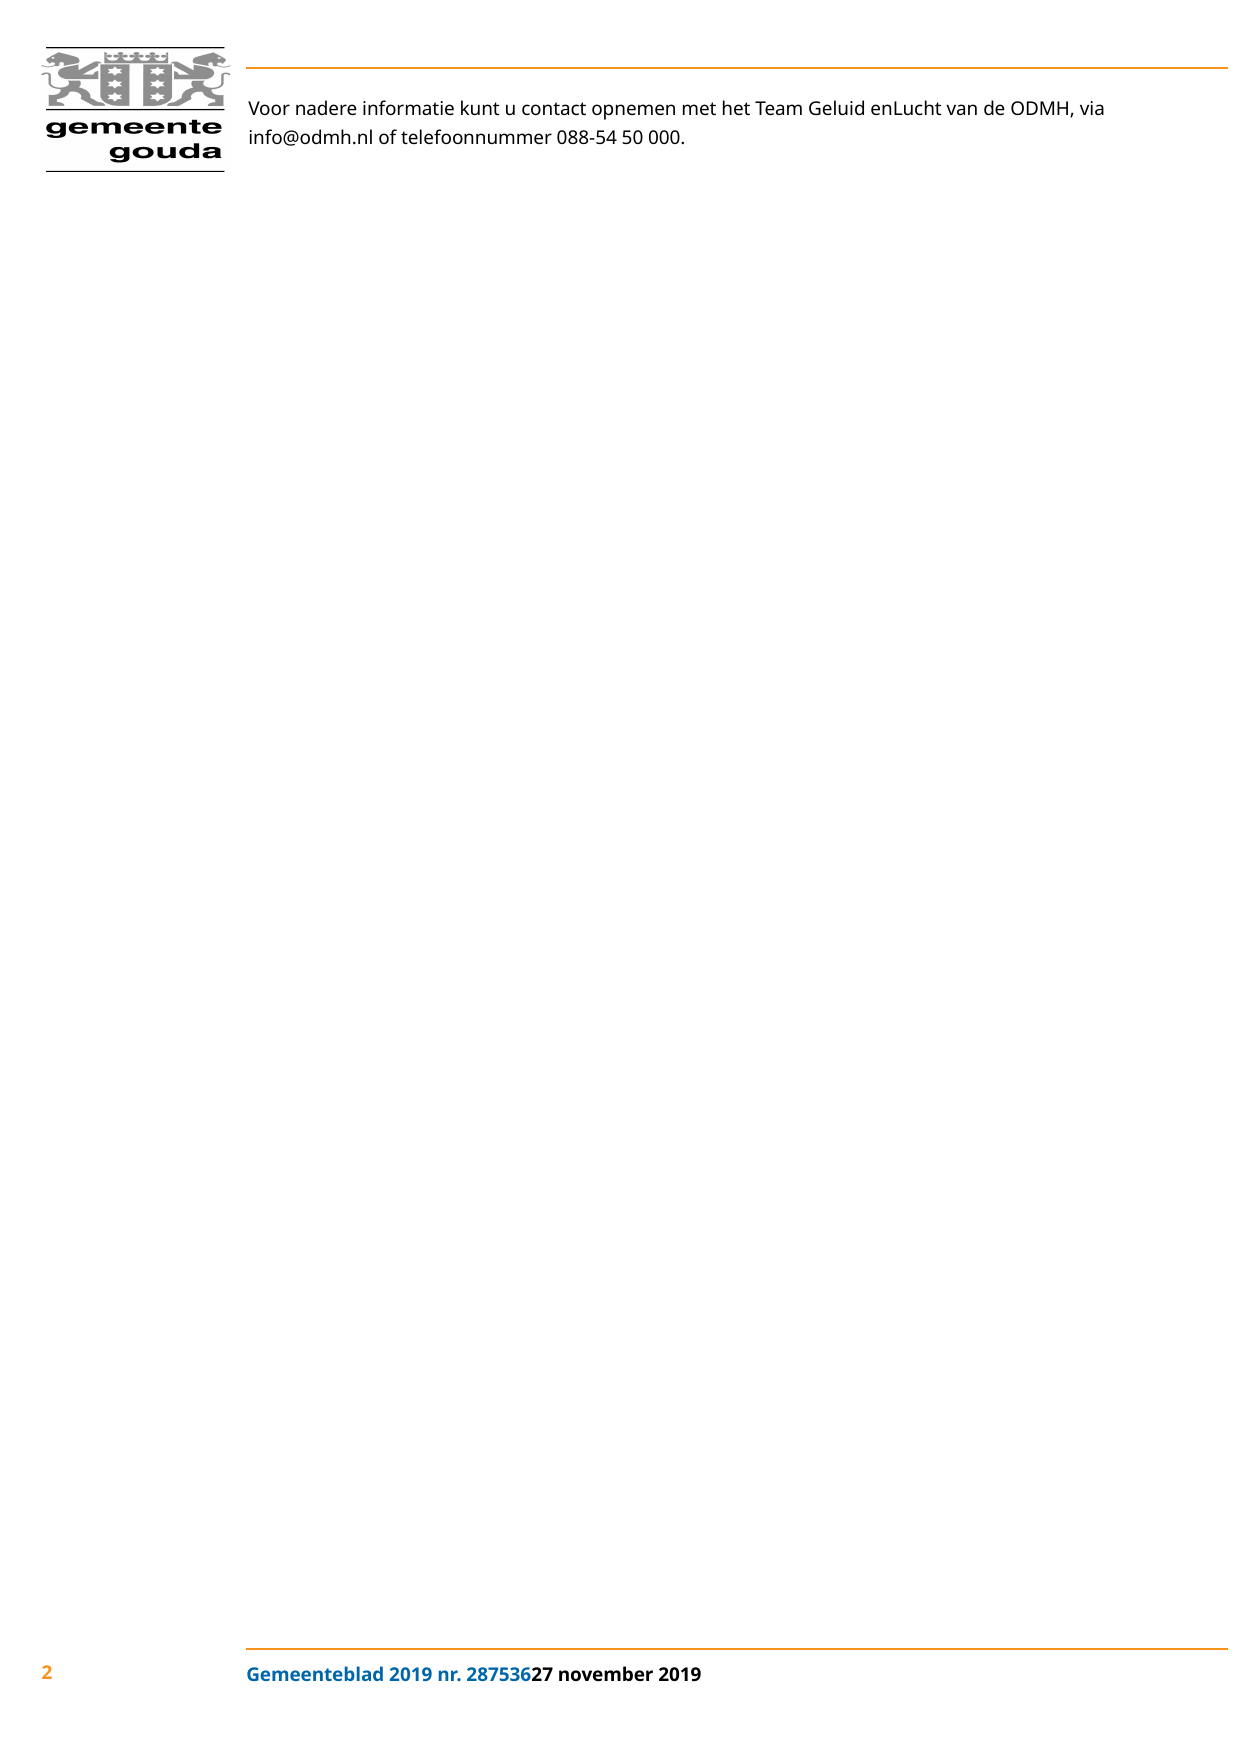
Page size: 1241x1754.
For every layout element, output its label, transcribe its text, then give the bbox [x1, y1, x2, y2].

text Voor nadere informatie kunt u contact opnemen met het Team Geluid enLucht van de ODMH, via info@odmh.nl of telefoonnummer 088-54 50 000. [248, 95, 1152, 150]
picture [41, 47, 231, 172]
